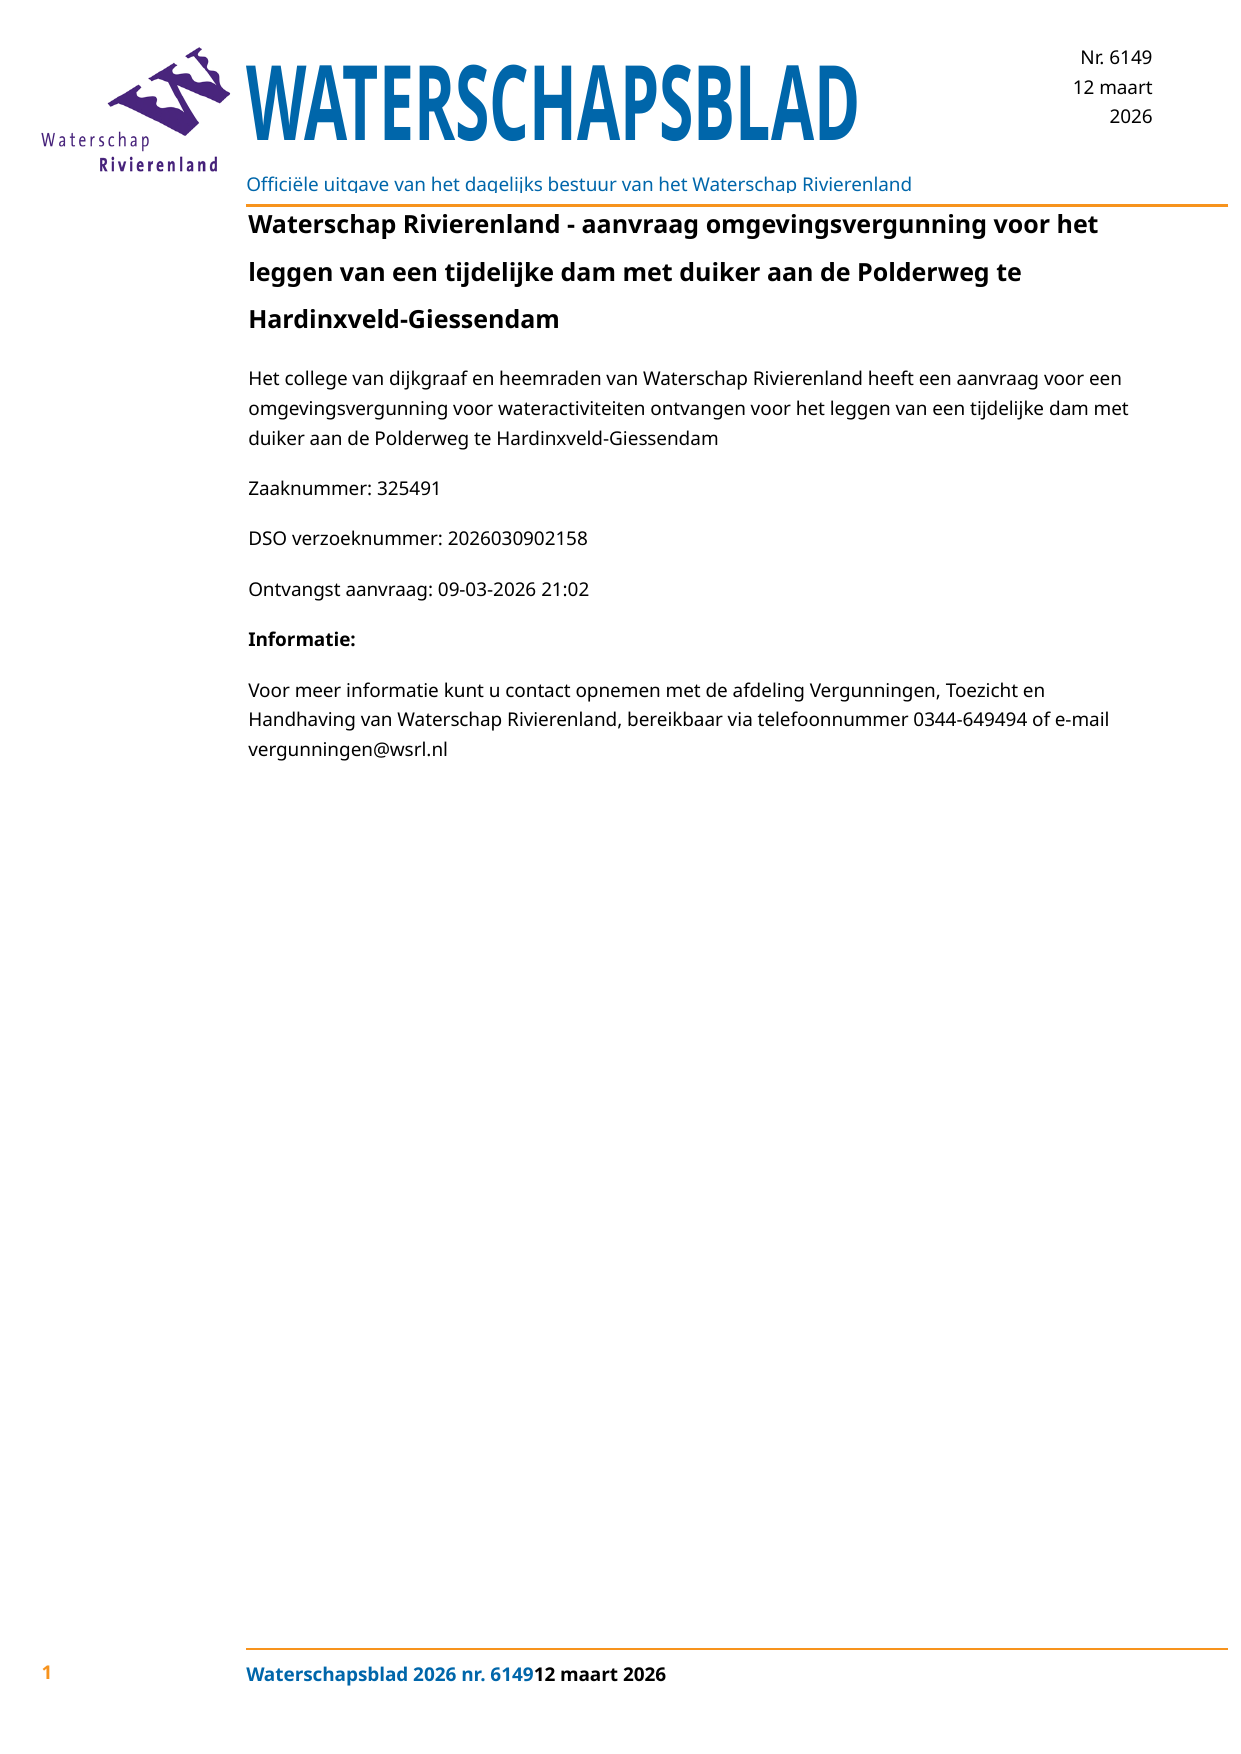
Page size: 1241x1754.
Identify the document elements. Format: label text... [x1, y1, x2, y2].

text Ontvangst aanvraag: 09-03-2026 21:02 [248, 576, 1152, 602]
text Voor meer informatie kunt u contact opnemen met de afdeling Vergunningen, Toezicht en Handhaving van Waterschap Rivierenland, bereikbaar via telefoonnummer 0344-649494 of e-mail vergunningen@wsrl.nl [248, 677, 1152, 762]
text Het college van dijkgraaf en heemraden van Waterschap Rivierenland heeft een aanvraag voor een omgevingsvergunning voor wateractiviteiten ontvangen voor het leggen van een tijdelijke dam met duiker aan de Polderweg te Hardinxveld-Giessendam [248, 366, 1152, 450]
text DSO verzoeknummer: 2026030902158 [248, 526, 1152, 551]
text Zaaknummer: 325491 [248, 475, 1152, 501]
text Informatie: [248, 626, 1152, 652]
text Waterschap Rivierenland - aanvraag omgevingsvergunning voor het leggen van een tijdelijke dam met duiker aan de Polderweg te Hardinxveld-Giessendam [248, 207, 1152, 336]
picture [41, 47, 231, 172]
